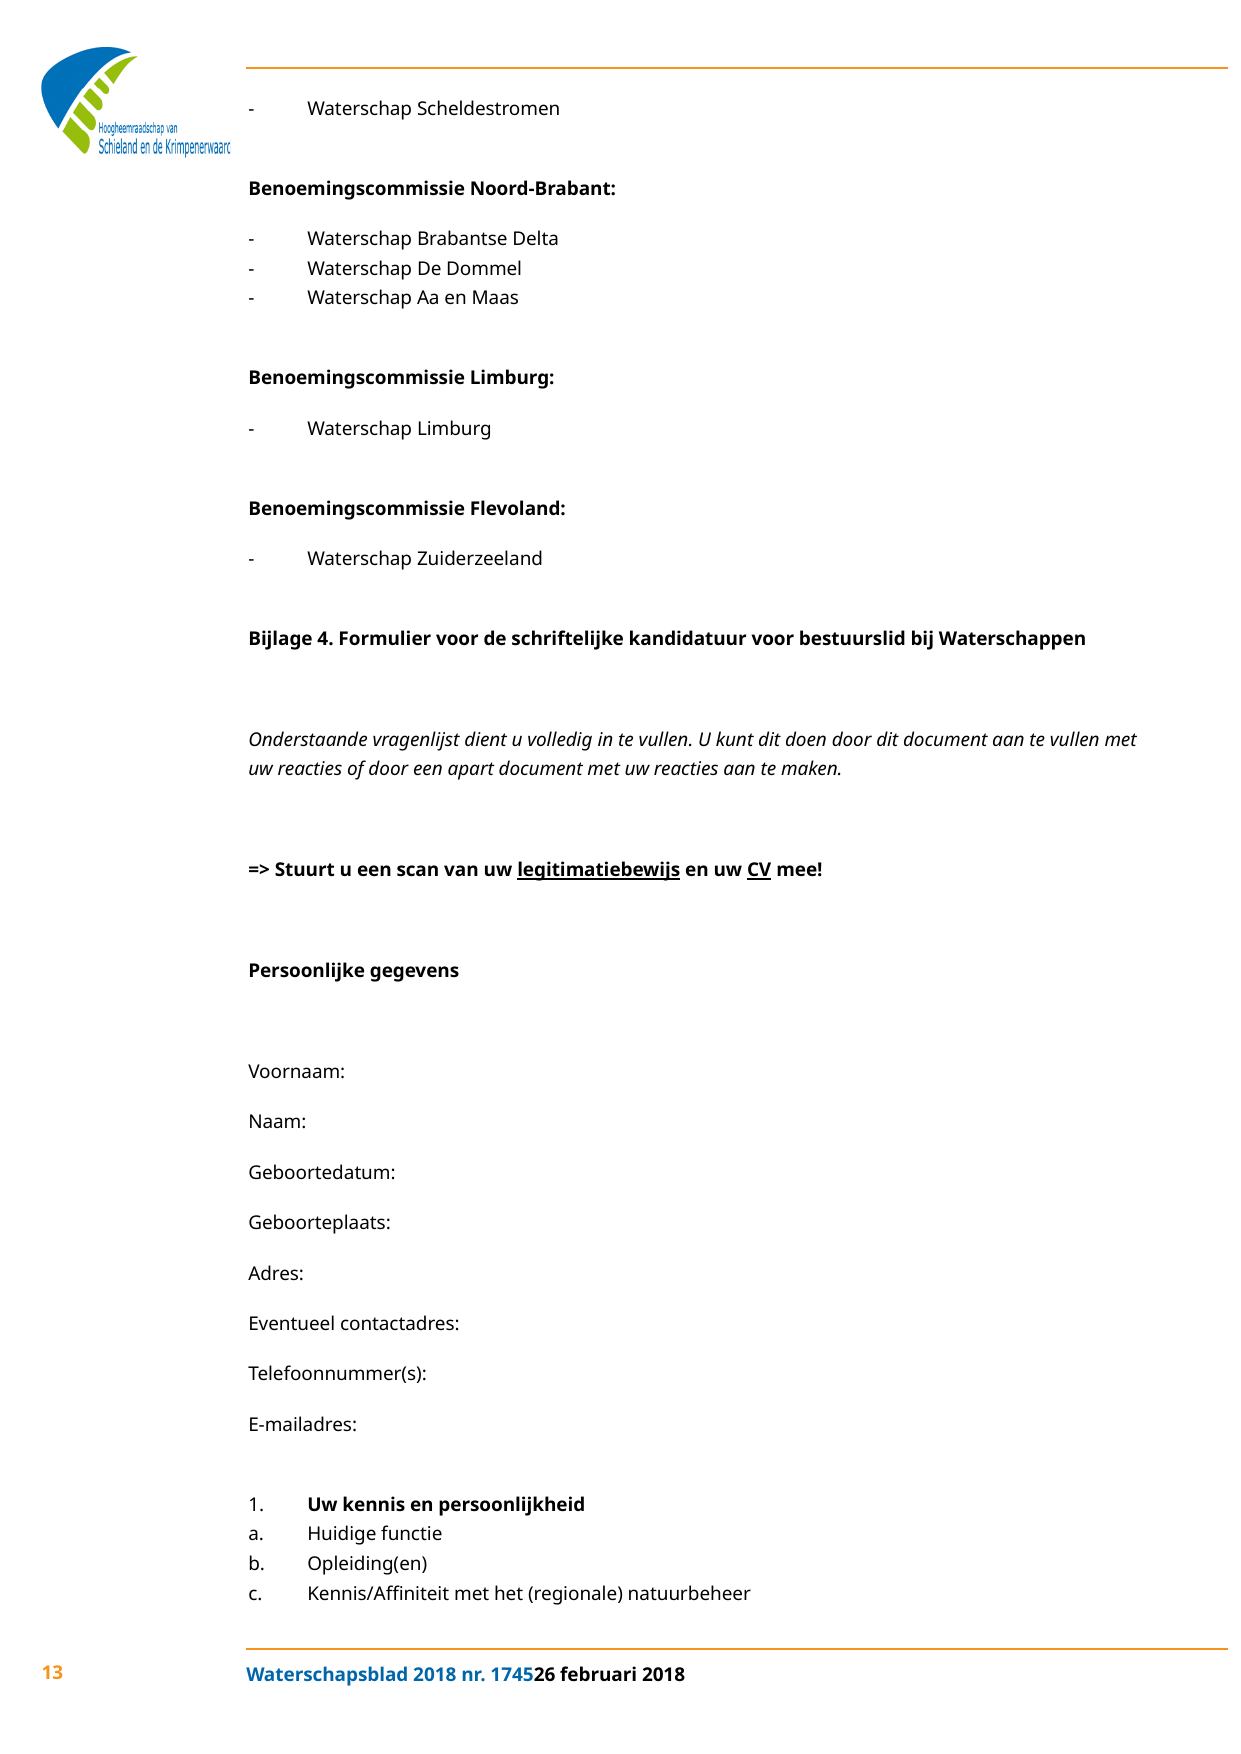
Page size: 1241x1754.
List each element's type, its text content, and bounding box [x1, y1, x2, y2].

list Waterschap Limburg [248, 415, 1152, 441]
text Naam: [248, 1108, 1152, 1134]
text Bijlage 4. Formulier voor de schriftelijke kandidatuur voor bestuurslid bij Waterschappen [248, 625, 1152, 651]
text Telefoonnummer(s): [248, 1361, 1152, 1386]
text Benoemingscommissie Noord-Brabant: [248, 175, 1152, 201]
list Uw kennis en persoonlijkheid [248, 1491, 1152, 1517]
text E-mailadres: [248, 1411, 1152, 1437]
list Waterschap Aa en Maas [248, 284, 1152, 310]
list Huidige functie [248, 1521, 1152, 1546]
text Benoemingscommissie Limburg: [248, 364, 1152, 390]
text Geboortedatum: [248, 1159, 1152, 1185]
list Waterschap Scheldestromen [248, 95, 1152, 121]
text Voornaam: [248, 1058, 1152, 1084]
text Adres: [248, 1260, 1152, 1286]
list Waterschap Brabantse Delta [248, 225, 1152, 251]
list Waterschap Zuiderzeeland [248, 545, 1152, 571]
picture [41, 47, 231, 172]
text Benoemingscommissie Flevoland: [248, 495, 1152, 521]
text Geboorteplaats: [248, 1209, 1152, 1235]
text Onderstaande vragenlijst dient u volledig in te vullen. U kunt dit doen door dit document aan te vullen met uw reacties of door een apart document met uw reacties aan te maken. [248, 726, 1152, 781]
text Persoonlijke gegevens [248, 957, 1152, 983]
text => Stuurt u een scan van uw legitimatiebewijs en uw CV mee! [248, 856, 1152, 882]
list Opleiding(en) [248, 1550, 1152, 1576]
list Kennis/Affiniteit met het (regionale) natuurbeheer [248, 1580, 1152, 1606]
list Waterschap De Dommel [248, 255, 1152, 281]
text Eventueel contactadres: [248, 1310, 1152, 1336]
